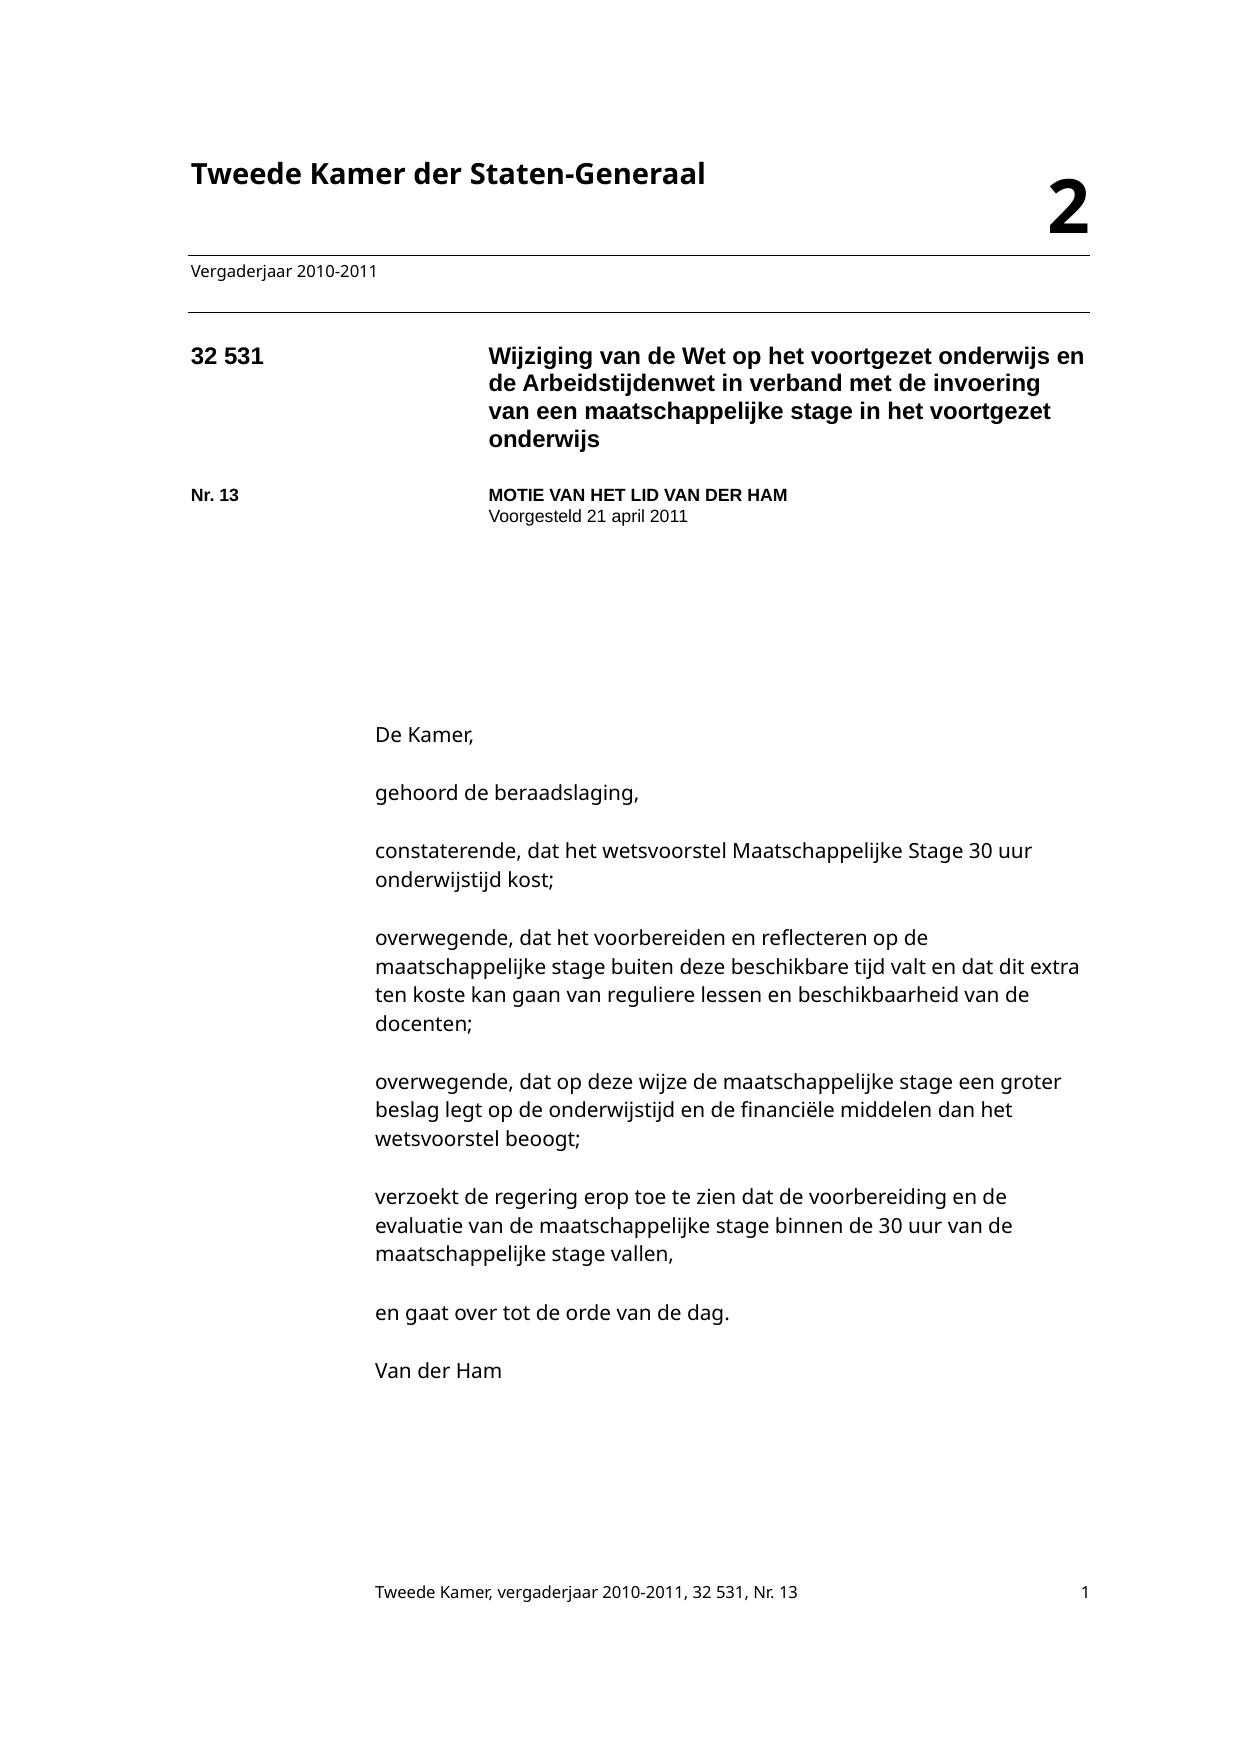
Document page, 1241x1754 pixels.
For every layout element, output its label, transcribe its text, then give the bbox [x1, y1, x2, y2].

table_cell Wijziging van de Wet op het voortgezet onderwijs en de Arbeidstijdenwet in verband met de invoering van een maatschappelijke stage in het voortgezet onderwijs [485, 339, 1090, 482]
table_cell [188, 313, 485, 339]
text De Kamer, [375, 720, 1090, 748]
table_cell [485, 313, 1090, 339]
text Van der Ham [375, 1356, 1090, 1385]
table_header Tweede Kamer der Staten-Generaal [188, 150, 909, 255]
table_header 2 [910, 150, 1090, 255]
text gehoord de beraadslaging, [375, 778, 1090, 807]
text en gaat over tot de orde van de dag. [375, 1298, 1090, 1326]
text overwegende, dat op deze wijze de maatschappelijke stage een groter beslag legt op de onderwijstijd en de financiële middelen dan het wetsvoorstel beoogt; [375, 1067, 1090, 1152]
text constaterende, dat het wetsvoorstel Maatschappelijke Stage 30 uur onderwijstijd kost; [375, 837, 1090, 893]
table_cell Nr. 13 [188, 482, 485, 601]
table_cell MOTIE VAN HET LID VAN DER HAM Voorgesteld 21 april 2011 [485, 482, 1090, 601]
text overwegende, dat het voorbereiden en reflecteren op de maatschappelijke stage buiten deze beschikbare tijd valt en dat dit extra ten koste kan gaan van reguliere lessen en beschikbaarheid van de docenten; [375, 923, 1090, 1037]
table_cell Vergaderjaar 2010-2011 [188, 256, 485, 312]
text verzoekt de regering erop toe te zien dat de voorbereiding en de evaluatie van de maatschappelijke stage binnen de 30 uur van de maatschappelijke stage vallen, [375, 1182, 1090, 1268]
table_cell [485, 256, 1090, 312]
table_cell 32 531 [188, 339, 485, 482]
